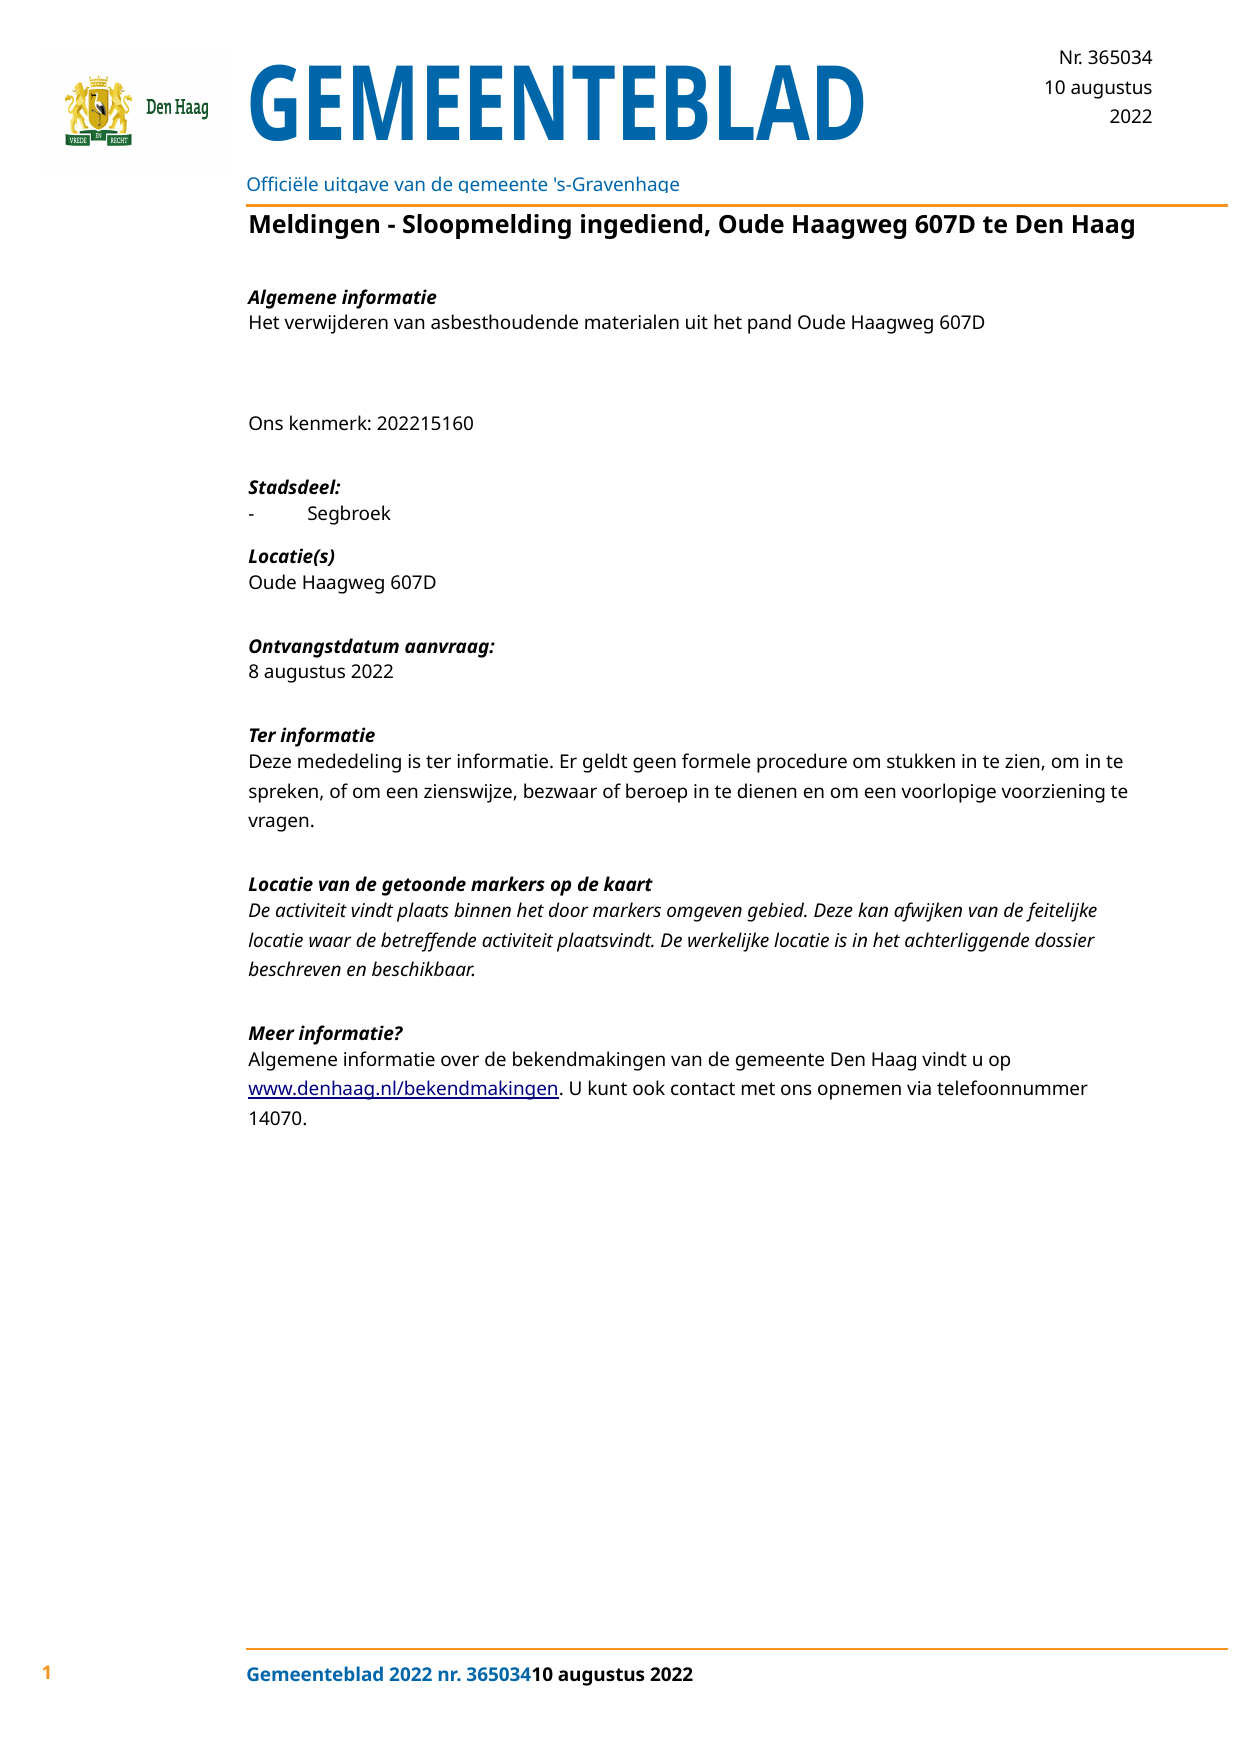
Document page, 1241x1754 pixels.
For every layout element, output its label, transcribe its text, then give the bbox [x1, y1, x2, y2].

text Algemene informatie [248, 284, 1152, 309]
text Locatie(s) [248, 543, 1152, 569]
text Ontvangstdatum aanvraag: [248, 633, 1152, 659]
text Ter informatie [248, 723, 1152, 748]
text Ons kenmerk: 202215160 [248, 410, 1152, 436]
text Meldingen - Sloopmelding ingediend, Oude Haagweg 607D te Den Haag [248, 207, 1152, 241]
text Oude Haagweg 607D [248, 569, 1152, 595]
text Stadsdeel: [248, 474, 1152, 500]
text 8 augustus 2022 [248, 659, 1152, 684]
text Het verwijderen van asbesthoudende materialen uit het pand Oude Haagweg 607D [248, 309, 1152, 335]
text Locatie van de getoonde markers op de kaart [248, 871, 1152, 897]
picture [41, 47, 231, 172]
text De activiteit vindt plaats binnen het door markers omgeven gebied. Deze kan afwijken van de feitelijke locatie waar de betreffende activiteit plaatsvindt. De werkelijke locatie is in het achterliggende dossier beschreven en beschikbaar. [248, 897, 1152, 982]
text Meer informatie? [248, 1020, 1152, 1046]
list Segbroek [248, 500, 1152, 526]
text Algemene informatie over de bekendmakingen van de gemeente Den Haag vindt u op www.denhaag.nl/bekendmakingen. U kunt ook contact met ons opnemen via telefoonnummer 14070. [248, 1046, 1152, 1131]
text Deze mededeling is ter informatie. Er geldt geen formele procedure om stukken in te zien, om in te spreken, of om een zienswijze, bezwaar of beroep in te dienen en om een voorlopige voorziening te vragen. [248, 748, 1152, 833]
